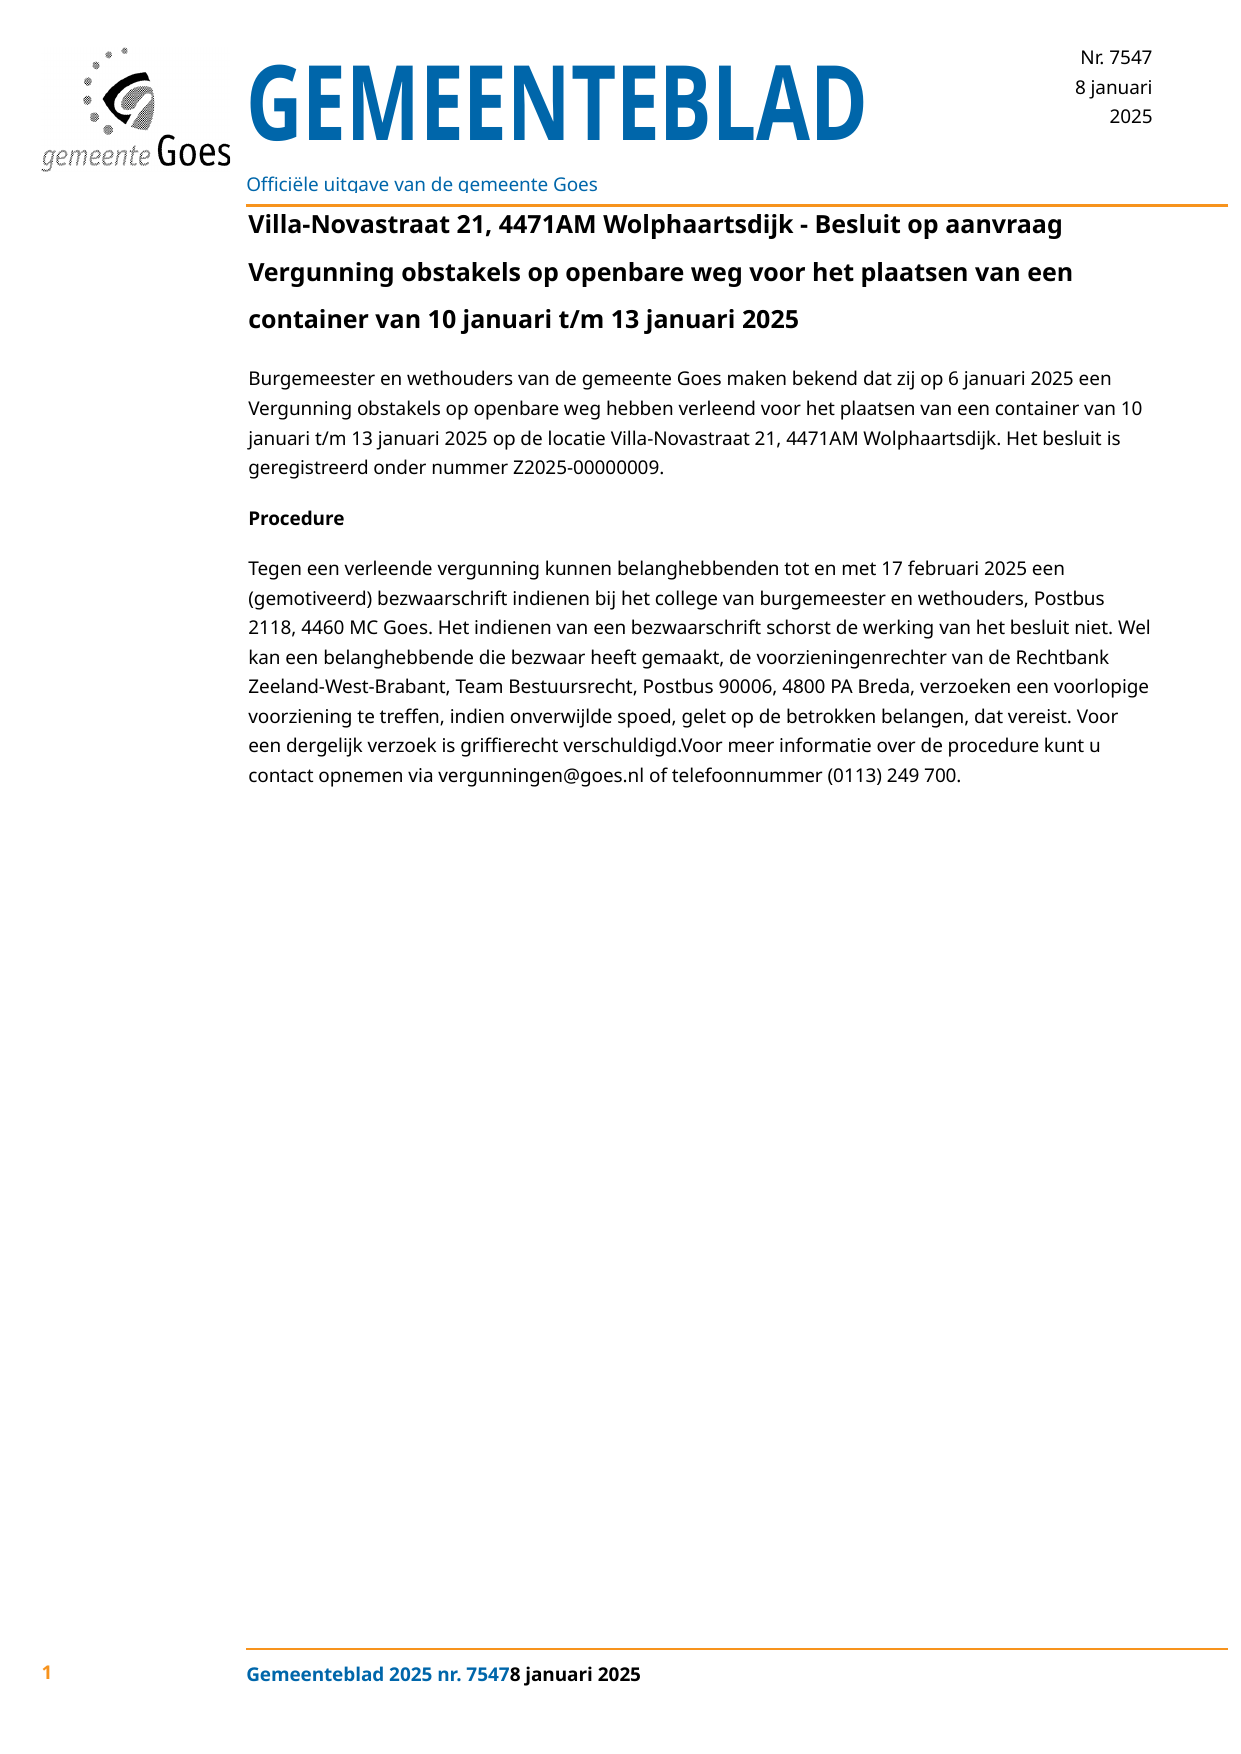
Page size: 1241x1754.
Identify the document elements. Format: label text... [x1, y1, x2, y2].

text Procedure [248, 505, 1152, 530]
picture [41, 47, 231, 172]
text Villa-Novastraat 21, 4471AM Wolphaartsdijk - Besluit op aanvraag Vergunning obstakels op openbare weg voor het plaatsen van een container van 10 januari t/m 13 januari 2025 [248, 207, 1152, 336]
text Tegen een verleende vergunning kunnen belanghebbenden tot en met 17 februari 2025 een (gemotiveerd) bezwaarschrift indienen bij het college van burgemeester en wethouders, Postbus 2118, 4460 MC Goes. Het indienen van een bezwaarschrift schorst de werking van het besluit niet. Wel kan een belanghebbende die bezwaar heeft gemaakt, de voorzieningenrechter van de Rechtbank Zeeland-West-Brabant, Team Bestuursrecht, Postbus 90006, 4800 PA Breda, verzoeken een voorlopige voorziening te treffen, indien onverwijlde spoed, gelet op de betrokken belangen, dat vereist. Voor een dergelijk verzoek is griffierecht verschuldigd.Voor meer informatie over de procedure kunt u contact opnemen via vergunningen@goes.nl of telefoonnummer (0113) 249 700. [248, 555, 1152, 788]
text Burgemeester en wethouders van de gemeente Goes maken bekend dat zij op 6 januari 2025 een Vergunning obstakels op openbare weg hebben verleend voor het plaatsen van een container van 10 januari t/m 13 januari 2025 op de locatie Villa-Novastraat 21, 4471AM Wolphaartsdijk. Het besluit is geregistreerd onder nummer Z2025-00000009. [248, 366, 1152, 480]
